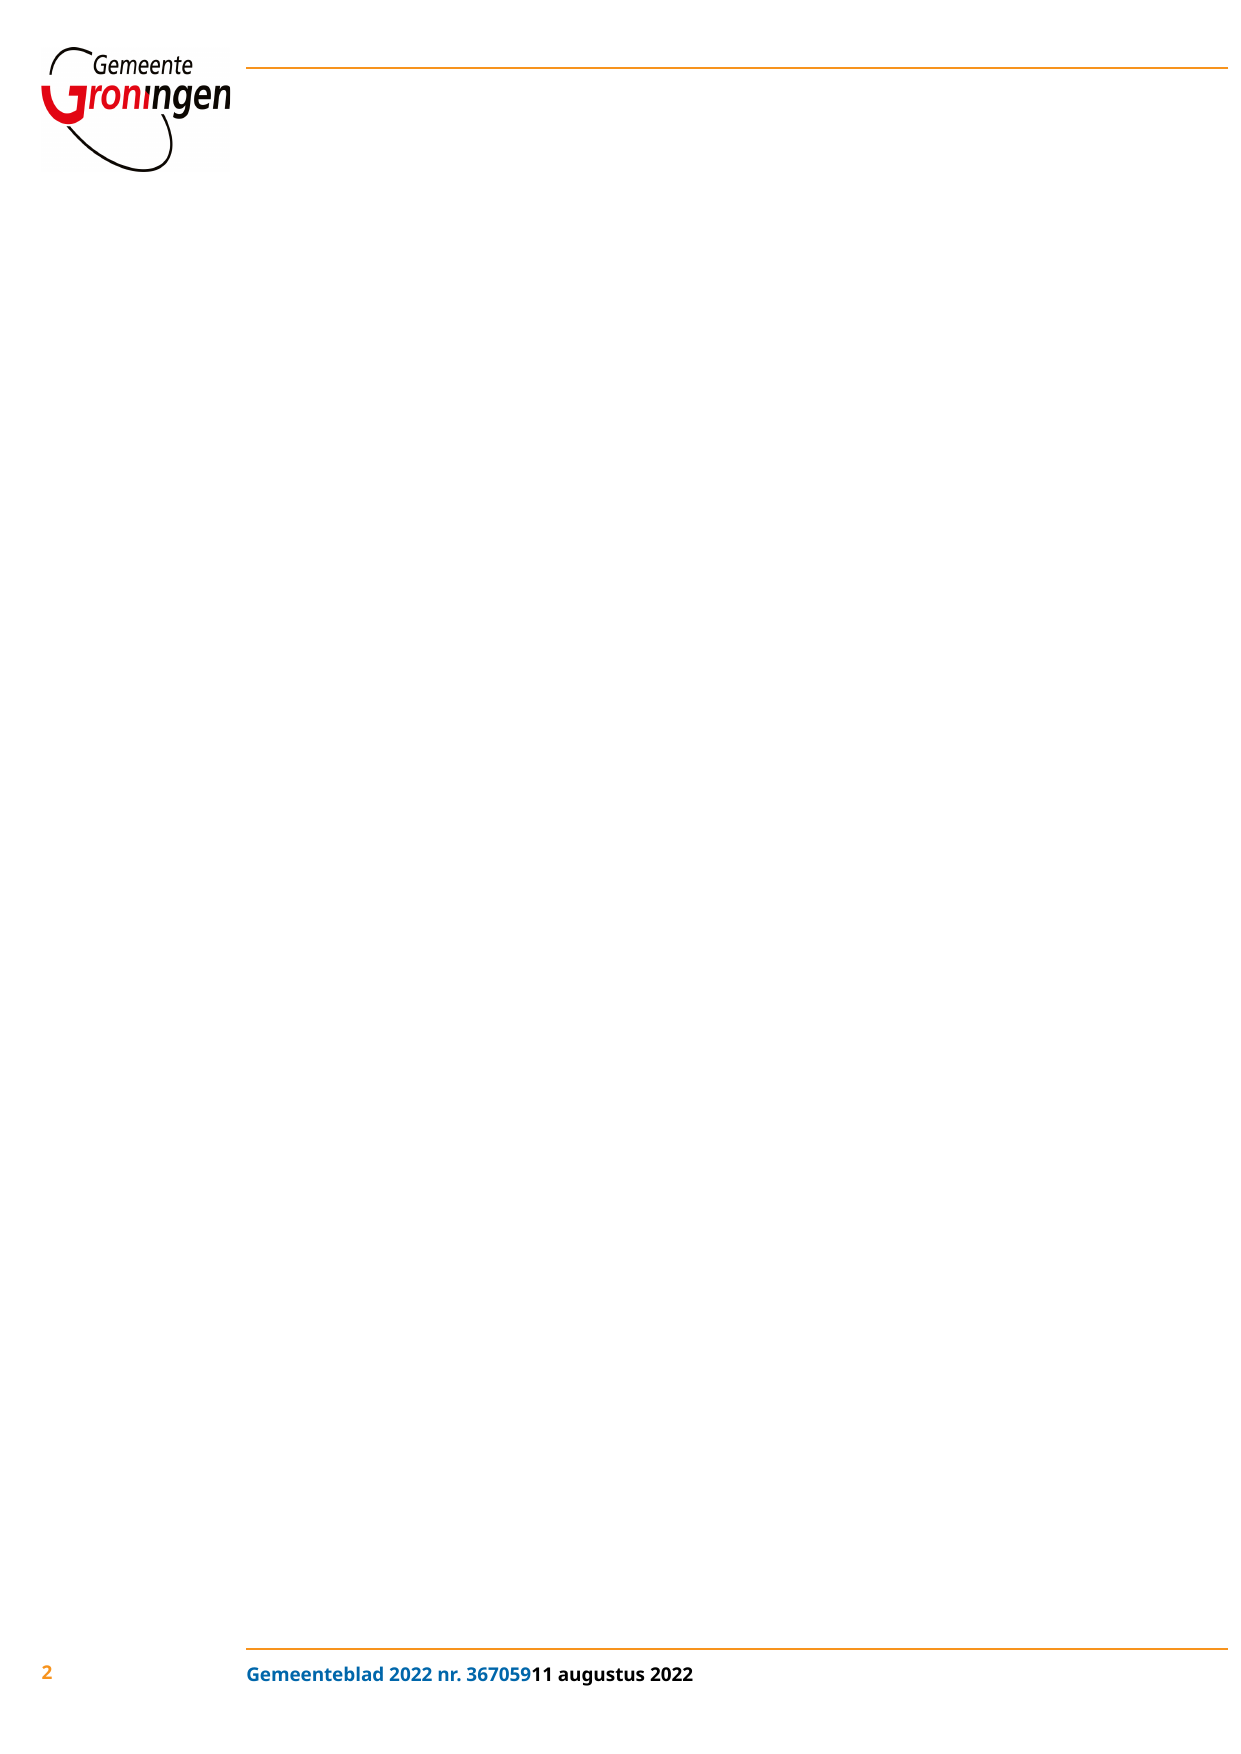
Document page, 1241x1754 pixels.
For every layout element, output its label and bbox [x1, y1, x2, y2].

picture [41, 47, 231, 172]
